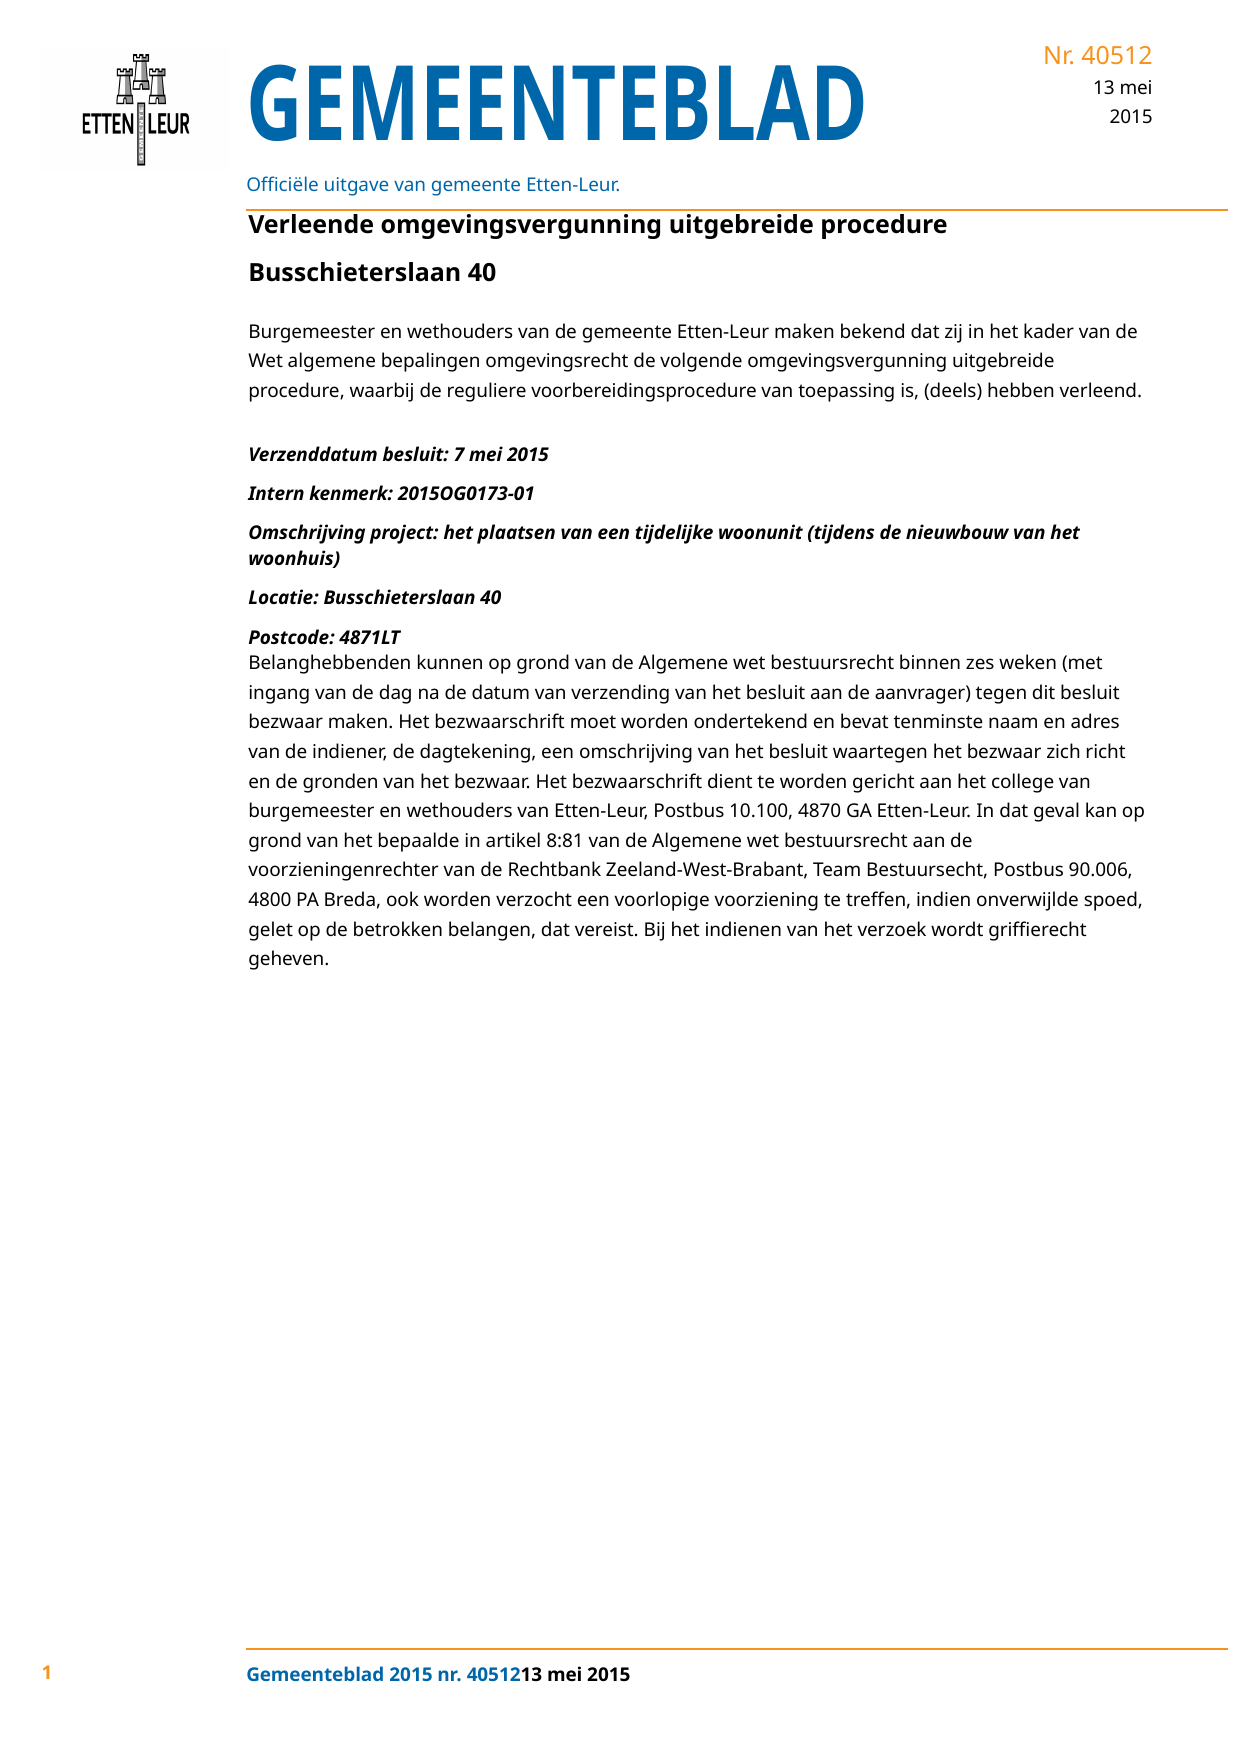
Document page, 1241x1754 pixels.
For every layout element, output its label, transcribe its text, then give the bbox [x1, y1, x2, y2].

text Verleende omgevingsvergunning uitgebreide procedure Busschieterslaan 40 [248, 211, 1152, 288]
picture [41, 47, 231, 172]
text Belanghebbenden kunnen op grond van de Algemene wet bestuursrecht binnen zes weken (met ingang van de dag na de datum van verzending van het besluit aan de aanvrager) tegen dit besluit bezwaar maken. Het bezwaarschrift moet worden ondertekend en bevat tenminste naam en adres van de indiener, de dagtekening, een omschrijving van het besluit waartegen het bezwaar zich richt en de gronden van het bezwaar. Het bezwaarschrift dient te worden gericht aan het college van burgemeester en wethouders van Etten-Leur, Postbus 10.100, 4870 GA Etten-Leur. In dat geval kan op grond van het bepaalde in artikel 8:81 van de Algemene wet bestuursrecht aan de voorzieningenrechter van de Rechtbank Zeeland-West-Brabant, Team Bestuursecht, Postbus 90.006, 4800 PA Breda, ook worden verzocht een voorlopige voorziening te treffen, indien onverwijlde spoed, gelet op de betrokken belangen, dat vereist. Bij het indienen van het verzoek wordt griffierecht geheven. [248, 649, 1152, 971]
text Locatie: Busschieterslaan 40 [248, 584, 1152, 610]
text Intern kenmerk: 2015OG0173-01 [248, 480, 1152, 506]
text Verzenddatum besluit: 7 mei 2015 [248, 441, 1152, 467]
text Omschrijving project: het plaatsen van een tijdelijke woonunit (tijdens de nieuwbouw van het woonhuis) [248, 519, 1152, 571]
text Burgemeester en wethouders van de gemeente Etten-Leur maken bekend dat zij in het kader van de Wet algemene bepalingen omgevingsrecht de volgende omgevingsvergunning uitgebreide procedure, waarbij de reguliere voorbereidingsprocedure van toepassing is, (deels) hebben verleend. [248, 318, 1152, 403]
text Postcode: 4871LT [248, 624, 1152, 649]
